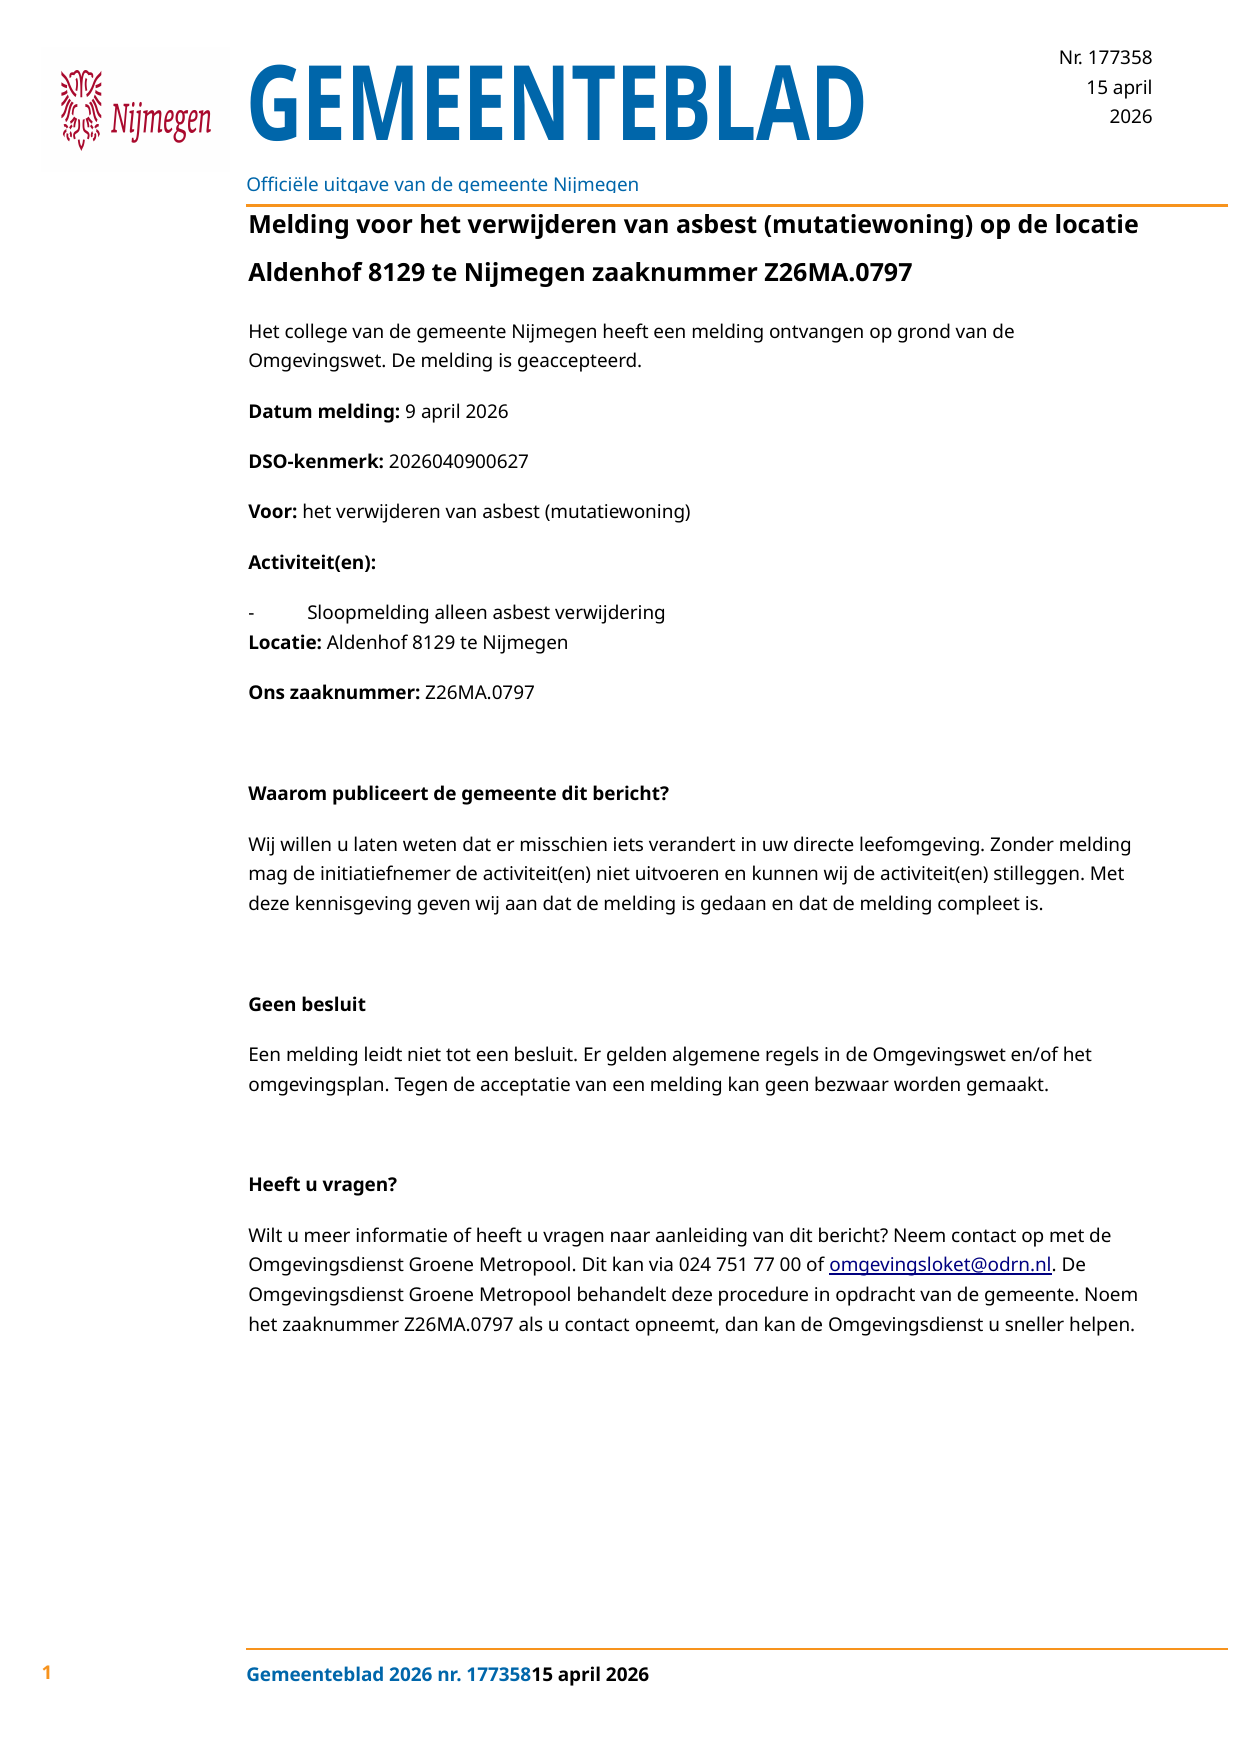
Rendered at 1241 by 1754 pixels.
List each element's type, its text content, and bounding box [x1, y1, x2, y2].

text DSO-kenmerk: 2026040900627 [248, 448, 1152, 474]
text Voor: het verwijderen van asbest (mutatiewoning) [248, 499, 1152, 524]
text Wilt u meer informatie of heeft u vragen naar aanleiding van dit bericht? Neem contact op met de Omgevingsdienst Groene Metropool. Dit kan via 024 751 77 00 of omgevingsloket@odrn.nl. De Omgevingsdienst Groene Metropool behandelt deze procedure in opdracht van de gemeente. Noem het zaaknummer Z26MA.0797 als u contact opneemt, dan kan de Omgevingsdienst u sneller helpen. [248, 1222, 1152, 1337]
text Geen besluit [248, 991, 1152, 1017]
text Waarom publiceert de gemeente dit bericht? [248, 780, 1152, 806]
text Locatie: Aldenhof 8129 te Nijmegen [248, 629, 1152, 655]
picture [41, 47, 231, 172]
text Een melding leidt niet tot een besluit. Er gelden algemene regels in de Omgevingswet en/of het omgevingsplan. Tegen de acceptatie van een melding kan geen bezwaar worden gemaakt. [248, 1041, 1152, 1097]
text Ons zaaknummer: Z26MA.0797 [248, 679, 1152, 705]
text Wij willen u laten weten dat er misschien iets verandert in uw directe leefomgeving. Zonder melding mag de initiatiefnemer de activiteit(en) niet uitvoeren en kunnen wij de activiteit(en) stilleggen. Met deze kennisgeving geven wij aan dat de melding is gedaan en dat de melding compleet is. [248, 831, 1152, 916]
text Het college van de gemeente Nijmegen heeft een melding ontvangen op grond van de Omgevingswet. De melding is geaccepteerd. [248, 318, 1152, 373]
list Sloopmelding alleen asbest verwijdering [248, 599, 1152, 625]
text Datum melding: 9 april 2026 [248, 398, 1152, 424]
text Heeft u vragen? [248, 1172, 1152, 1197]
text Melding voor het verwijderen van asbest (mutatiewoning) op de locatie Aldenhof 8129 te Nijmegen zaaknummer Z26MA.0797 [248, 207, 1152, 288]
text Activiteit(en): [248, 549, 1152, 575]
